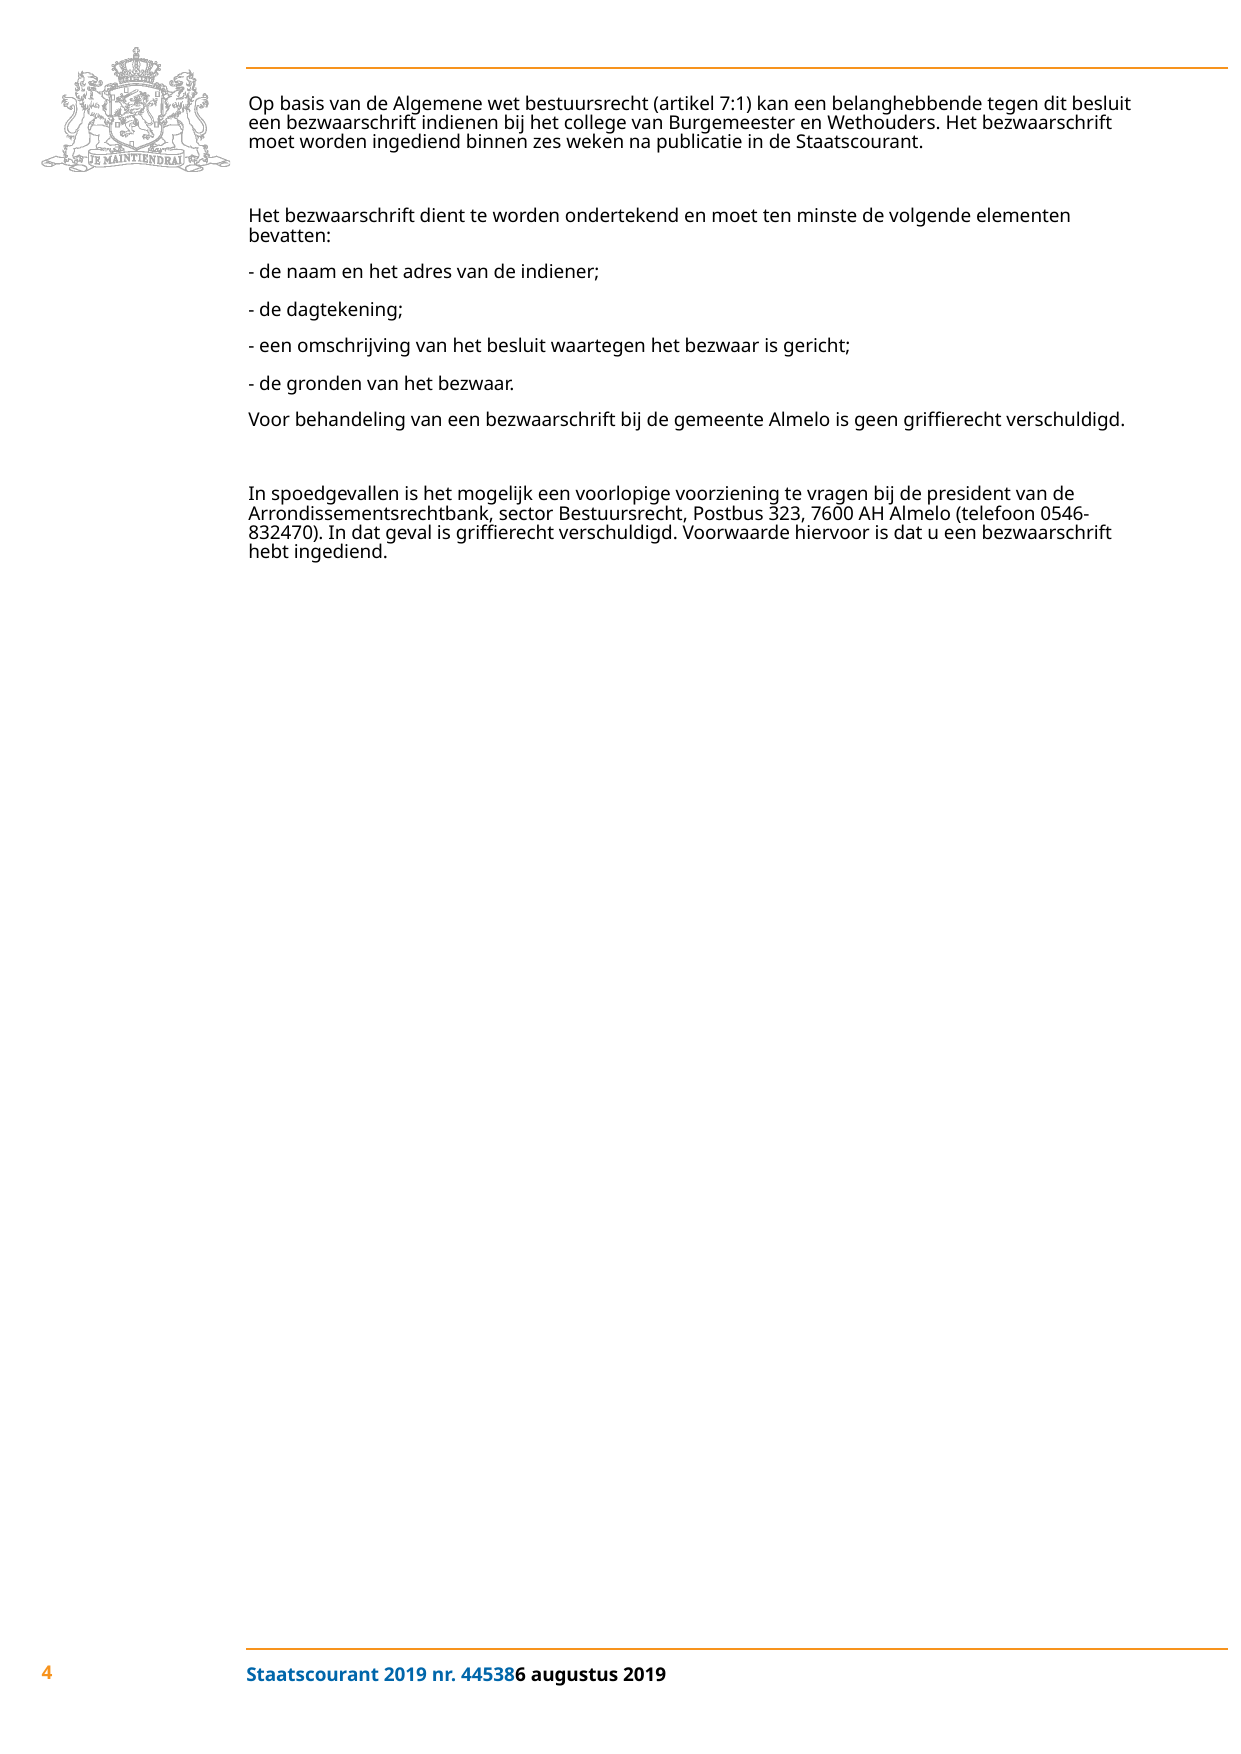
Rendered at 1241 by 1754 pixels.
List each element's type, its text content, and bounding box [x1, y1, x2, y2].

text - een omschrijving van het besluit waartegen het bezwaar is gericht; [248, 337, 1152, 357]
text - de naam en het adres van de indiener; [248, 263, 1152, 283]
text In spoedgevallen is het mogelijk een voorlopige voorziening te vragen bij de president van de Arrondissementsrechtbank, sector Bestuursrecht, Postbus 323, 7600 AH Almelo (telefoon 0546-832470). In dat geval is griffierecht verschuldigd. Voorwaarde hiervoor is dat u een bezwaarschrift hebt ingediend. [248, 485, 1152, 562]
text Het bezwaarschrift dient te worden ondertekend en moet ten minste de volgende elementen bevatten: [248, 207, 1152, 246]
text - de dagtekening; [248, 301, 1152, 320]
text - de gronden van het bezwaar. [248, 374, 1152, 394]
text Voor behandeling van een bezwaarschrift bij de gemeente Almelo is geen griffierecht verschuldigd. [248, 411, 1152, 431]
picture [41, 47, 231, 172]
text Op basis van de Algemene wet bestuursrecht (artikel 7:1) kan een belanghebbende tegen dit besluit een bezwaarschrift indienen bij het college van Burgemeester en Wethouders. Het bezwaarschrift moet worden ingediend binnen zes weken na publicatie in de Staatscourant. [248, 95, 1152, 153]
